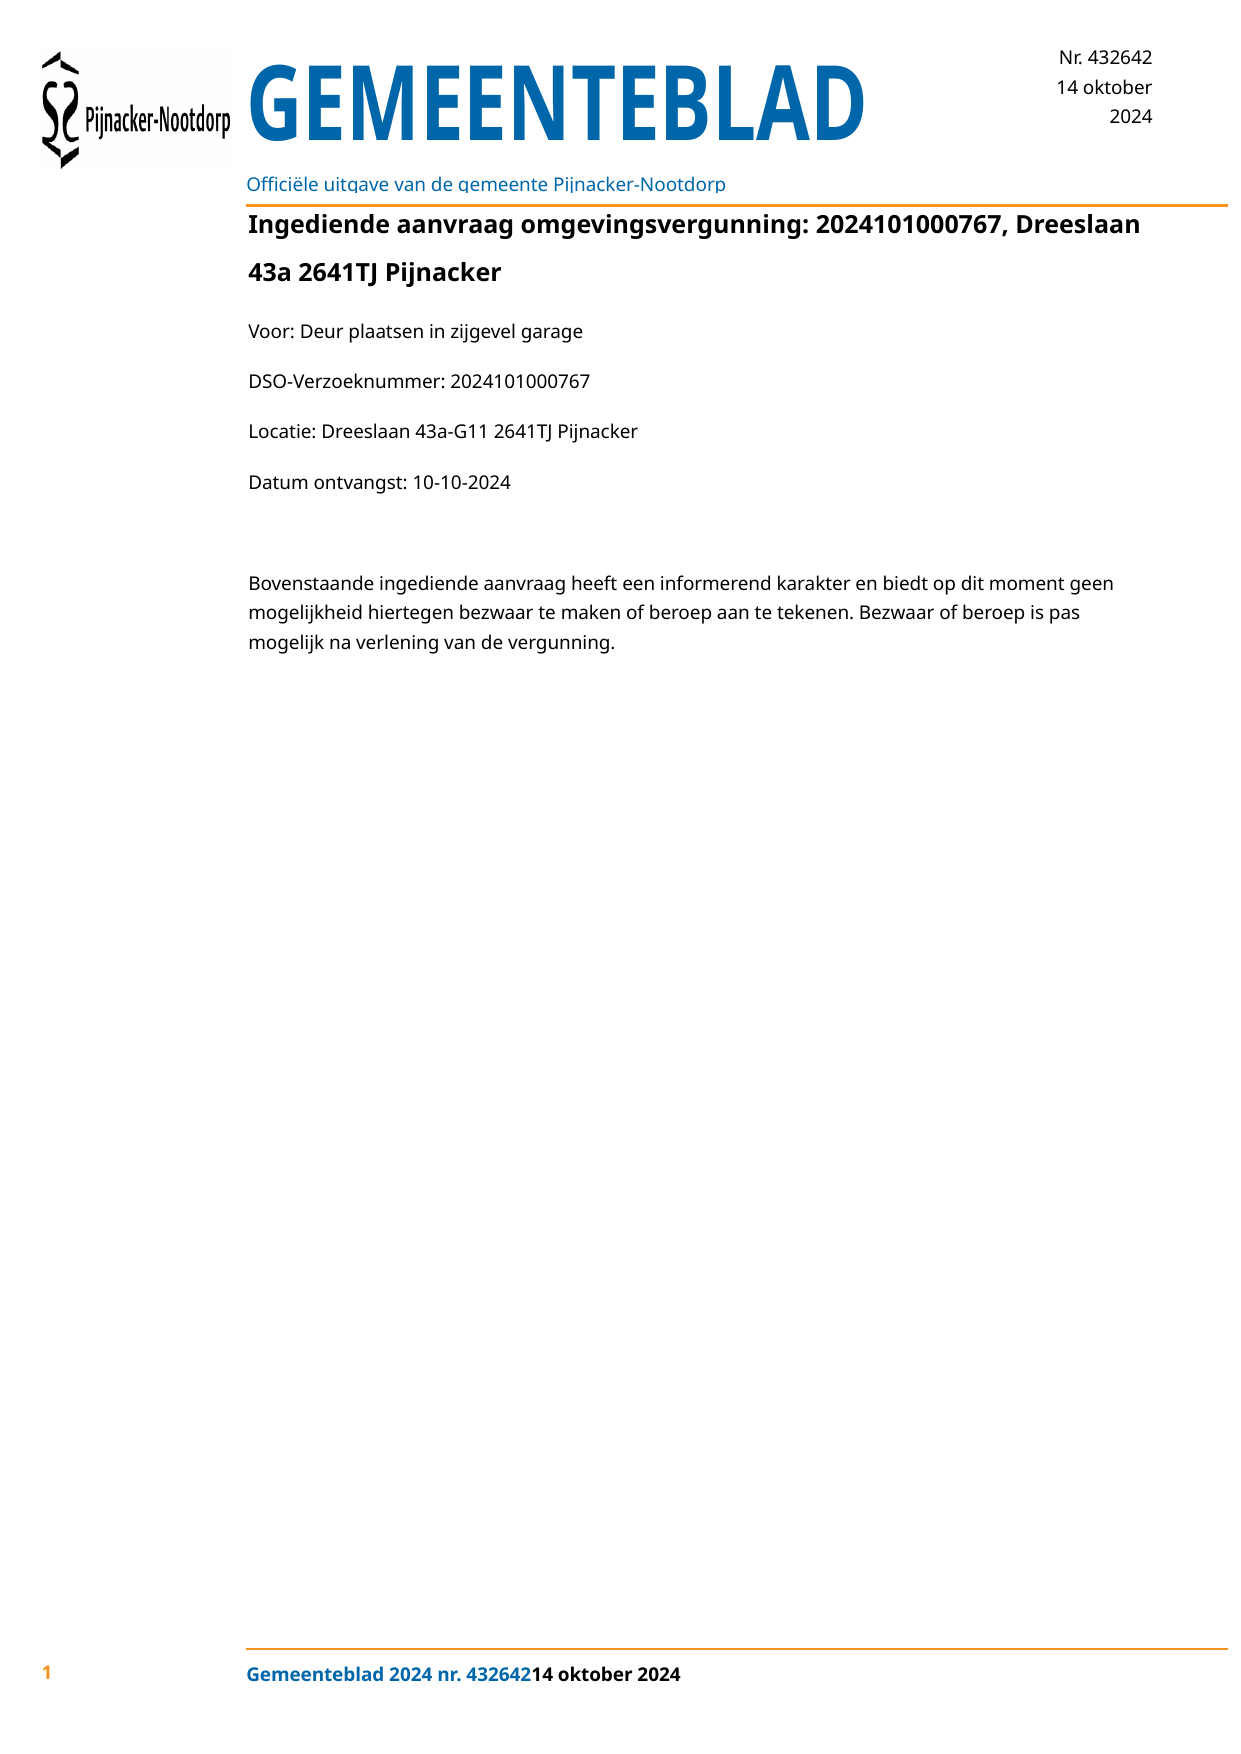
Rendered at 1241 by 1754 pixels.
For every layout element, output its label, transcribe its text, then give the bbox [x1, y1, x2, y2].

text Datum ontvangst: 10-10-2024 [248, 469, 1152, 495]
text DSO-Verzoeknummer: 2024101000767 [248, 368, 1152, 394]
text Voor: Deur plaatsen in zijgevel garage [248, 318, 1152, 344]
picture [41, 47, 231, 172]
text Ingediende aanvraag omgevingsvergunning: 2024101000767, Dreeslaan 43a 2641TJ Pijnacker [248, 207, 1152, 288]
text Bovenstaande ingediende aanvraag heeft een informerend karakter en biedt op dit moment geen mogelijkheid hiertegen bezwaar te maken of beroep aan te tekenen. Bezwaar of beroep is pas mogelijk na verlening van de vergunning. [248, 570, 1152, 655]
text Locatie: Dreeslaan 43a-G11 2641TJ Pijnacker [248, 419, 1152, 444]
